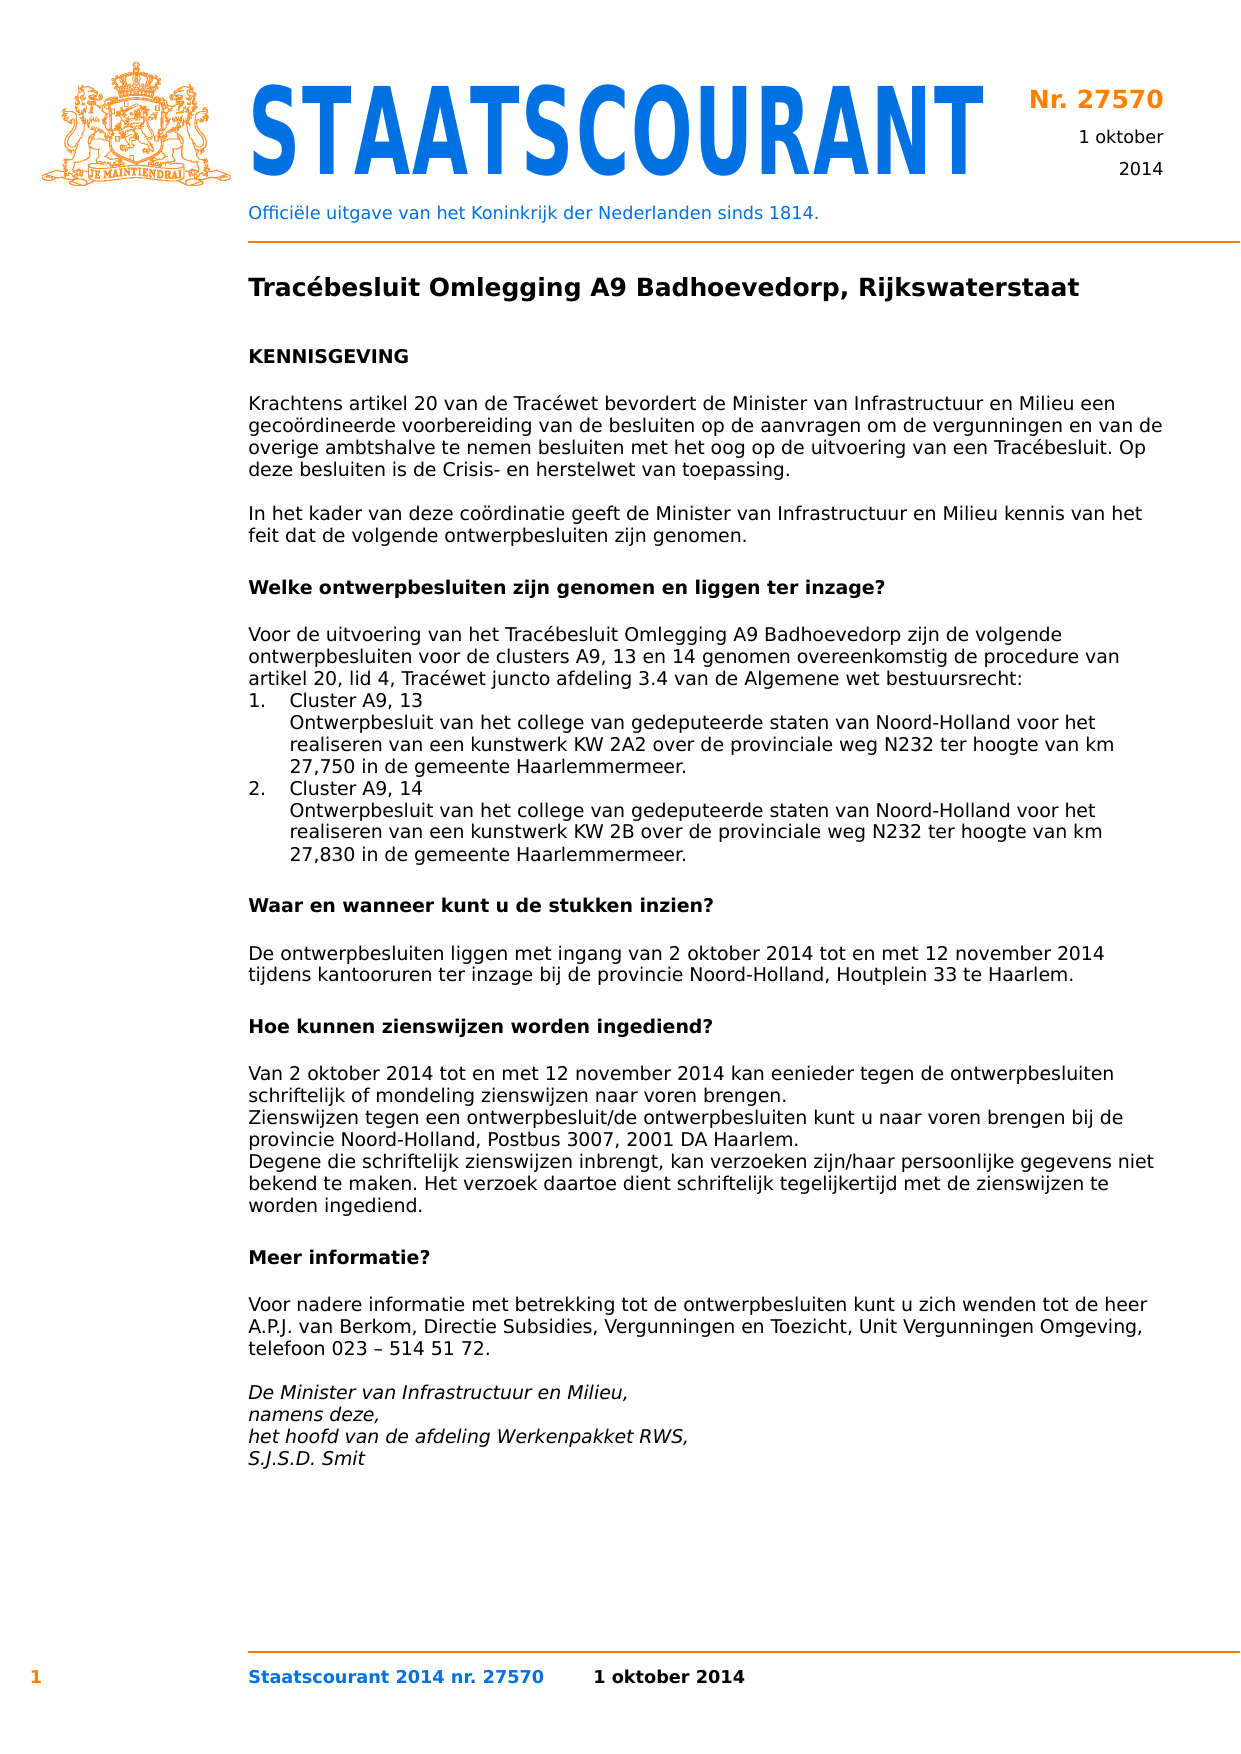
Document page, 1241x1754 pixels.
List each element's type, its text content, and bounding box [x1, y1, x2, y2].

subtitle Welke ontwerpbesluiten zijn genomen en liggen ter inzage? [248, 577, 1163, 599]
table_cell 2014 [998, 153, 1240, 203]
text Voor nadere informatie met betrekking tot de ontwerpbesluiten kunt u zich wenden tot de heer A.P.J. van Berkom, Directie Subsidies, Vergunningen en Toezicht, Unit Vergunningen Omgeving, telefoon 023 – 514 51 72. [248, 1294, 1163, 1360]
table_cell Officiële uitgave van het Koninkrijk der Nederlanden sinds 1814. [248, 203, 1240, 241]
text De Minister van Infrastructuur en Milieu, namens deze, het hoofd van de afdeling Werkenpakket RWS, S.J.S.D. Smit [248, 1382, 1163, 1470]
table_header Nr. 27570 [998, 62, 1240, 121]
table_header STAATSCOURANT [248, 62, 998, 203]
table_header [25, 62, 248, 241]
text Van 2 oktober 2014 tot en met 12 november 2014 kan eenieder tegen de ontwerpbesluiten schriftelijk of mondeling zienswijzen naar voren brengen. [248, 1063, 1163, 1107]
subtitle KENNISGEVING [248, 346, 1163, 368]
text Zienswijzen tegen een ontwerpbesluit/de ontwerpbesluiten kunt u naar voren brengen bij de provincie Noord-Holland, Postbus 3007, 2001 DA Haarlem. [248, 1107, 1163, 1151]
subtitle Waar en wanneer kunt u de stukken inzien? [248, 895, 1163, 917]
text Krachtens artikel 20 van de Tracéwet bevordert de Minister van Infrastructuur en Milieu een gecoördineerde voorbereiding van de besluiten op de aanvragen om de vergunningen en van de overige ambtshalve te nemen besluiten met het oog op de uitvoering van een Tracébesluit. Op deze besluiten is de Crisis- en herstelwet van toepassing. [248, 393, 1163, 481]
text Ontwerpbesluit van het college van gedeputeerde staten van Noord-Holland voor het realiseren van een kunstwerk KW 2B over de provinciale weg N232 ter hoogte van km 27,830 in de gemeente Haarlemmermeer. [289, 799, 1163, 865]
text Degene die schriftelijk zienswijzen inbrengt, kan verzoeken zijn/haar persoonlijke gegevens niet bekend te maken. Het verzoek daartoe dient schriftelijk tegelijkertijd met de zienswijzen te worden ingediend. [248, 1151, 1163, 1217]
text 1. Cluster A9, 13 [248, 689, 1163, 712]
subtitle Tracébesluit Omlegging A9 Badhoevedorp, Rijkswaterstaat [248, 273, 1163, 302]
picture [41, 62, 231, 186]
text In het kader van deze coördinatie geeft de Minister van Infrastructuur en Milieu kennis van het feit dat de volgende ontwerpbesluiten zijn genomen. [248, 503, 1163, 547]
text 2. Cluster A9, 14 [248, 777, 1163, 799]
table_cell 1 oktober [998, 121, 1240, 153]
text Ontwerpbesluit van het college van gedeputeerde staten van Noord-Holland voor het realiseren van een kunstwerk KW 2A2 over de provinciale weg N232 ter hoogte van km 27,750 in de gemeente Haarlemmermeer. [289, 712, 1163, 777]
text Voor de uitvoering van het Tracébesluit Omlegging A9 Badhoevedorp zijn de volgende ontwerpbesluiten voor de clusters A9, 13 en 14 genomen overeenkomstig de procedure van artikel 20, lid 4, Tracéwet juncto afdeling 3.4 van de Algemene wet bestuursrecht: [248, 624, 1163, 689]
text De ontwerpbesluiten liggen met ingang van 2 oktober 2014 tot en met 12 november 2014 tijdens kantooruren ter inzage bij de provincie Noord-Holland, Houtplein 33 te Haarlem. [248, 942, 1163, 986]
subtitle Meer informatie? [248, 1247, 1163, 1269]
subtitle Hoe kunnen zienswijzen worden ingediend? [248, 1016, 1163, 1038]
